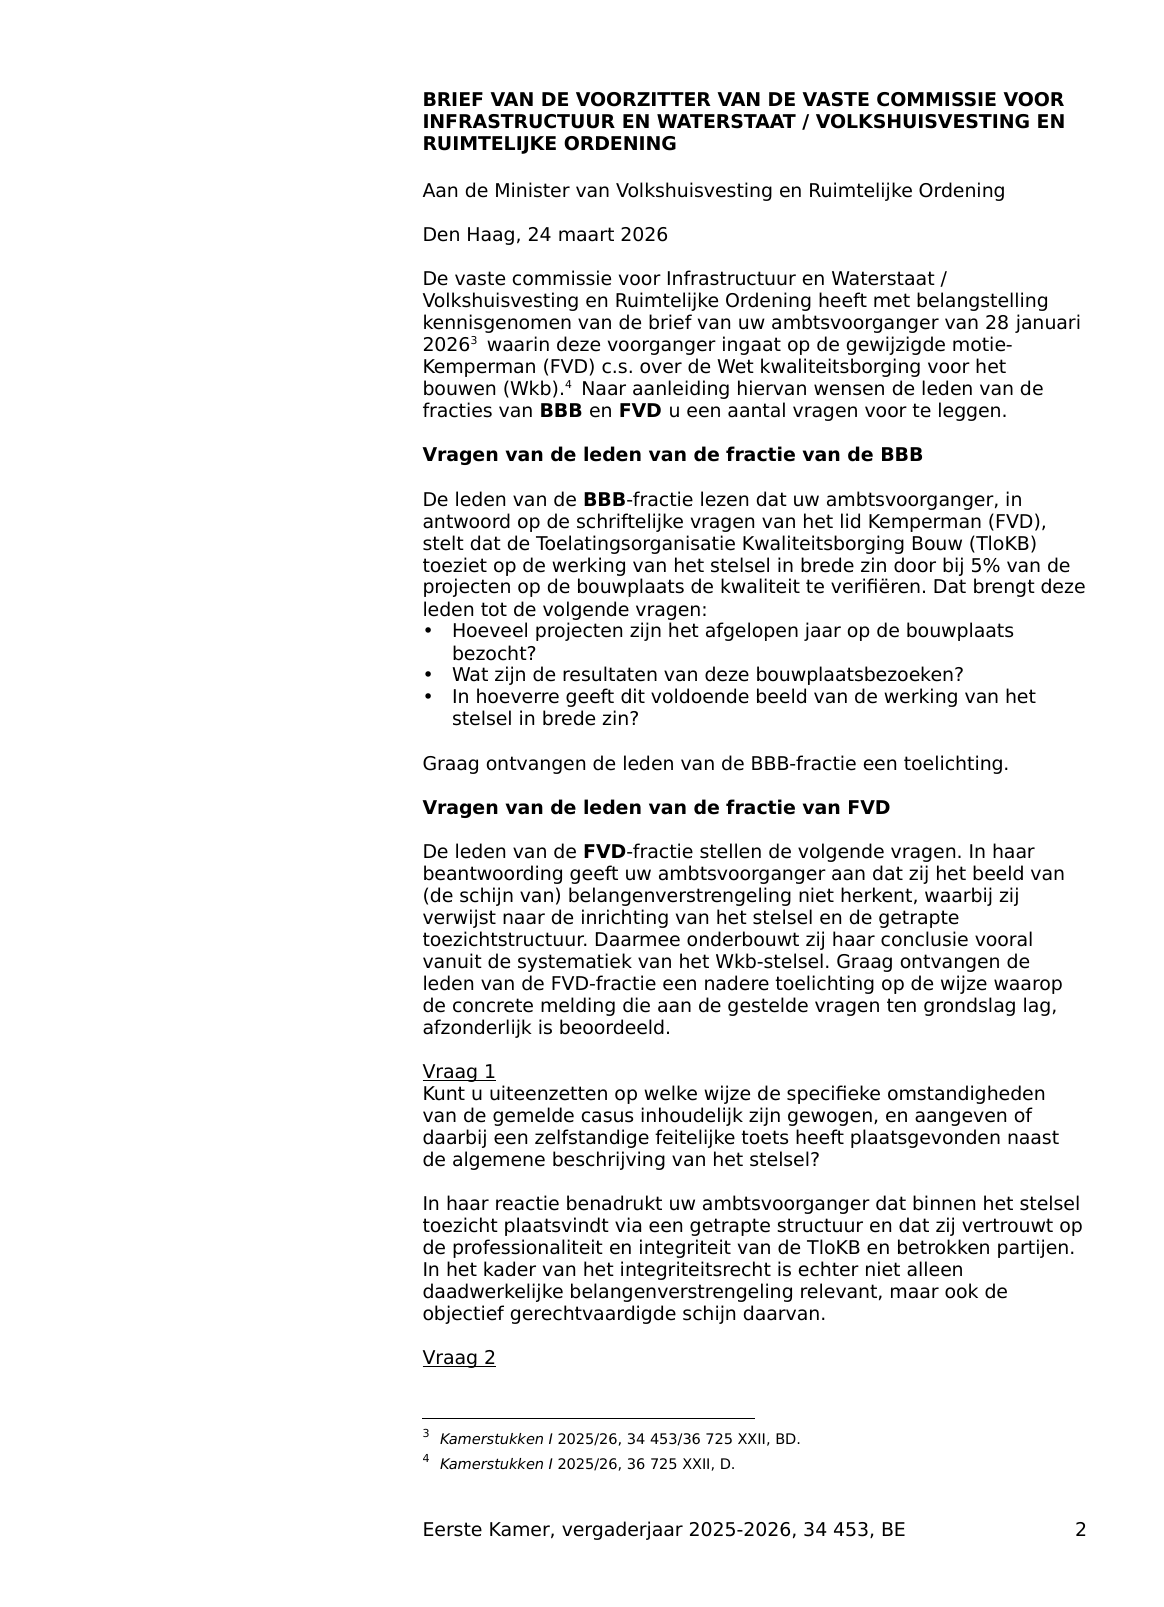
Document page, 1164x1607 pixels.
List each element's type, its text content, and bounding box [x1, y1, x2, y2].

text Vraag 1 [422, 1061, 1087, 1083]
subtitle Vragen van de leden van de fractie van de BBB [422, 444, 1087, 466]
text Vraag 2 [422, 1347, 1087, 1369]
text In haar reactie benadrukt uw ambtsvoorganger dat binnen het stelsel toezicht plaatsvindt via een getrapte structuur en dat zij vertrouwt op de professionaliteit en integriteit van de TloKB en betrokken partijen. In het kader van het integriteitsrecht is echter niet alleen daadwerkelijke belangenverstrengeling relevant, maar ook de objectief gerechtvaardigde schijn daarvan. [422, 1193, 1087, 1325]
text De leden van de BBB-fractie lezen dat uw ambtsvoorganger, in antwoord op de schriftelijke vragen van het lid Kemperman (FVD), stelt dat de Toelatingsorganisatie Kwaliteitsborging Bouw (TloKB) toeziet op de werking van het stelsel in brede zin door bij 5% van de projecten op de bouwplaats de kwaliteit te verifiëren. Dat brengt deze leden tot de volgende vragen: [422, 488, 1087, 620]
subtitle Vragen van de leden van de fractie van FVD [422, 797, 1087, 819]
text Den Haag, 24 maart 2026 [422, 224, 1087, 246]
text De vaste commissie voor Infrastructuur en Waterstaat / Volkshuisvesting en Ruimtelijke Ordening heeft met belangstelling kennisgenomen van de brief van uw ambtsvoorganger van 28 januari 2026 waarin deze voorganger ingaat op de gewijzigde motie-Kemperman (FVD) c.s. over de Wet kwaliteitsborging voor het bouwen (Wkb). Naar aanleiding hiervan wensen de leden van de fracties van BBB en FVD u een aantal vragen voor te leggen. [422, 268, 1087, 422]
text Kamerstukken I 2025/26, 34 453/36 725 XXII, BD. [422, 1427, 1087, 1449]
text De leden van de FVD-fractie stellen de volgende vragen. In haar beantwoording geeft uw ambtsvoorganger aan dat zij het beeld van (de schijn van) belangenverstrengeling niet herkent, waarbij zij verwijst naar de inrichting van het stelsel en de getrapte toezichtstructuur. Daarmee onderbouwt zij haar conclusie vooral vanuit de systematiek van het Wkb-stelsel. Graag ontvangen de leden van de FVD-fractie een nadere toelichting op de wijze waarop de concrete melding die aan de gestelde vragen ten grondslag lag, afzonderlijk is beoordeeld. [422, 841, 1087, 1039]
text • In hoeverre geeft dit voldoende beeld van de werking van het stelsel in brede zin? [422, 686, 1087, 730]
text • Hoeveel projecten zijn het afgelopen jaar op de bouwplaats bezocht? [422, 620, 1087, 664]
text • Wat zijn de resultaten van deze bouwplaatsbezoeken? [422, 664, 1087, 686]
subtitle BRIEF VAN DE VOORZITTER VAN DE VASTE COMMISSIE VOOR INFRASTRUCTUUR EN WATERSTAAT / VOLKSHUISVESTING EN RUIMTELIJKE ORDENING [422, 89, 1087, 155]
text Kunt u uiteenzetten op welke wijze de specifieke omstandigheden van de gemelde casus inhoudelijk zijn gewogen, en aangeven of daarbij een zelfstandige feitelijke toets heeft plaatsgevonden naast de algemene beschrijving van het stelsel? [422, 1083, 1087, 1171]
text Graag ontvangen de leden van de BBB-fractie een toelichting. [422, 752, 1087, 774]
text Kamerstukken I 2025/26, 36 725 XXII, D. [422, 1452, 1087, 1474]
text Aan de Minister van Volkshuisvesting en Ruimtelijke Ordening [422, 180, 1087, 202]
